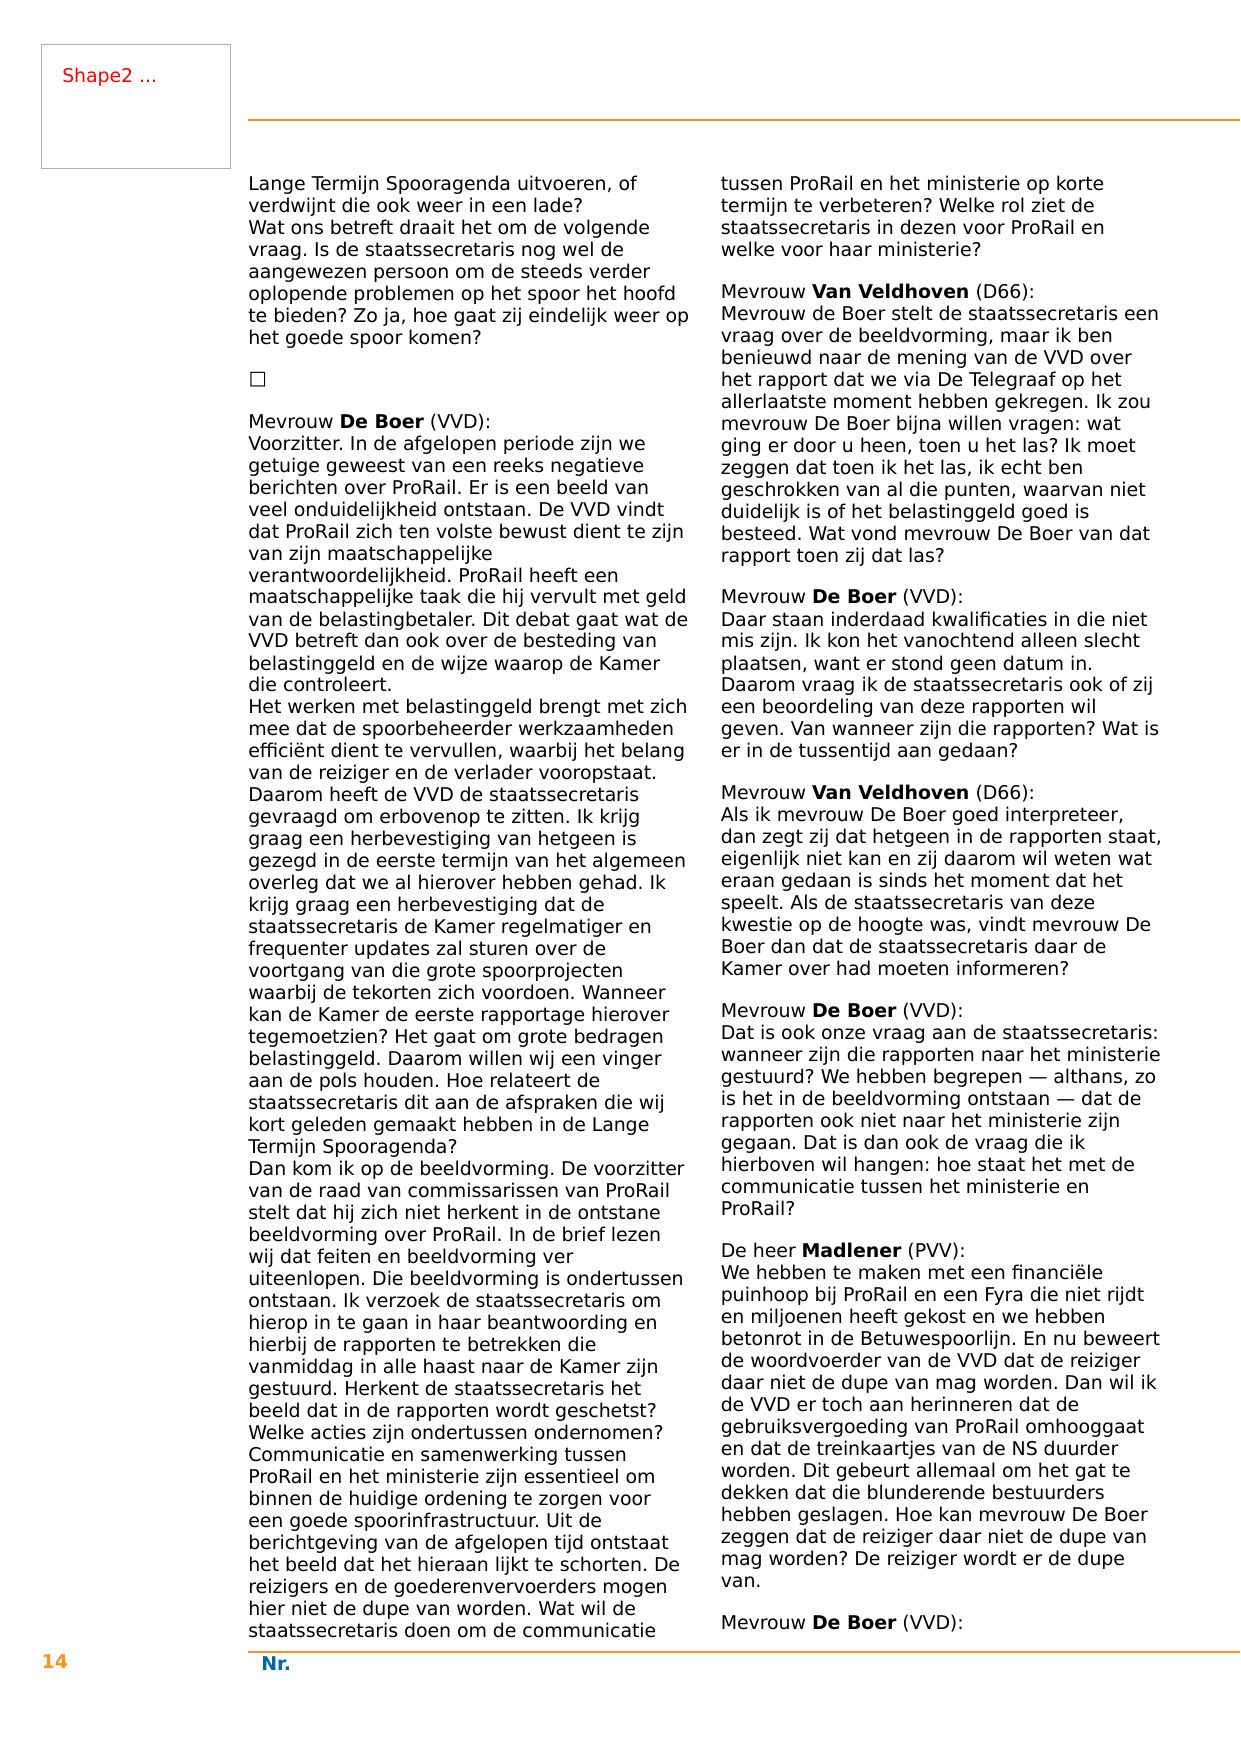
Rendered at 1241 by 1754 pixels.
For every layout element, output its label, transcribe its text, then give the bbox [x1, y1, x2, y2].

text Mevrouw Van Veldhoven (D66): [721, 281, 1163, 303]
text De heer Madlener (PVV): [721, 1240, 1163, 1262]
text Dat is ook onze vraag aan de staatssecretaris: wanneer zijn die rapporten naar het ministerie gestuurd? We hebben begrepen — althans, zo is het in de beeldvorming ontstaan — dat de rapporten ook niet naar het ministerie zijn gegaan. Dat is dan ook de vraag die ik hierboven wil hangen: hoe staat het met de communicatie tussen het ministerie en ProRail? [721, 1022, 1163, 1220]
text Het werken met belastinggeld brengt met zich mee dat de spoorbeheerder werkzaamheden efficiënt dient te vervullen, waarbij het belang van de reiziger en de verlader vooropstaat. Daarom heeft de VVD de staatssecretaris gevraagd om erbovenop te zitten. Ik krijg graag een herbevestiging van hetgeen is gezegd in de eerste termijn van het algemeen overleg dat we al hierover hebben gehad. Ik krijg graag een herbevestiging dat de staatssecretaris de Kamer regelmatiger en frequenter updates zal sturen over de voortgang van die grote spoorprojecten waarbij de tekorten zich voordoen. Wanneer kan de Kamer de eerste rapportage hierover tegemoetzien? Het gaat om grote bedragen belastinggeld. Daarom willen wij een vinger aan de pols houden. Hoe relateert de staatssecretaris dit aan de afspraken die wij kort geleden gemaakt hebben in de Lange Termijn Spooragenda? [248, 696, 691, 1158]
text We hebben te maken met een financiële puinhoop bij ProRail en een Fyra die niet rijdt en miljoenen heeft gekost en we hebben betonrot in de Betuwespoorlijn. En nu beweert de woordvoerder van de VVD dat de reiziger daar niet de dupe van mag worden. Dan wil ik de VVD er toch aan herinneren dat de gebruiksvergoeding van ProRail omhooggaat en dat de treinkaartjes van de NS duurder worden. Dit gebeurt allemaal om het gat te dekken dat die blunderende bestuurders hebben geslagen. Hoe kan mevrouw De Boer zeggen dat de reiziger daar niet de dupe van mag worden? De reiziger wordt er de dupe van. [721, 1262, 1163, 1592]
text Mevrouw Van Veldhoven (D66): [721, 782, 1163, 804]
text Wat ons betreft draait het om de volgende vraag. Is de staatssecretaris nog wel de aangewezen persoon om de steeds verder oplopende problemen op het spoor het hoofd te bieden? Zo ja, hoe gaat zij eindelijk weer op het goede spoor komen? [248, 217, 691, 349]
text Daar staan inderdaad kwalificaties in die niet mis zijn. Ik kon het vanochtend alleen slecht plaatsen, want er stond geen datum in. Daarom vraag ik de staatssecretaris ook of zij een beoordeling van deze rapporten wil geven. Van wanneer zijn die rapporten? Wat is er in de tussentijd aan gedaan? [721, 608, 1163, 762]
text ⬜ [248, 369, 691, 391]
text Mevrouw De Boer (VVD): [248, 411, 691, 433]
text Als ik mevrouw De Boer goed interpreteer, dan zegt zij dat hetgeen in de rapporten staat, eigenlijk niet kan en zij daarom wil weten wat eraan gedaan is sinds het moment dat het speelt. Als de staatssecretaris van deze kwestie op de hoogte was, vindt mevrouw De Boer dan dat de staatssecretaris daar de Kamer over had moeten informeren? [721, 804, 1163, 980]
text Lange Termijn Spooragenda uitvoeren, of verdwijnt die ook weer in een lade? [248, 173, 691, 217]
text Mevrouw de Boer stelt de staatssecretaris een vraag over de beeldvorming, maar ik ben benieuwd naar de mening van de VVD over het rapport dat we via De Telegraaf op het allerlaatste moment hebben gekregen. Ik zou mevrouw De Boer bijna willen vragen: wat ging er door u heen, toen u het las? Ik moet zeggen dat toen ik het las, ik echt ben geschrokken van al die punten, waarvan niet duidelijk is of het belastinggeld goed is besteed. Wat vond mevrouw De Boer van dat rapport toen zij dat las? [721, 303, 1163, 566]
text Communicatie en samenwerking tussen ProRail en het ministerie zijn essentieel om binnen de huidige ordening te zorgen voor een goede spoorinfrastructuur. Uit de berichtgeving van de afgelopen tijd ontstaat het beeld dat het hieraan lijkt te schorten. De reizigers en de goederenvervoerders mogen hier niet de dupe van worden. Wat wil de staatssecretaris doen om de communicatie [248, 1444, 691, 1641]
text Mevrouw De Boer (VVD): [721, 1612, 1163, 1633]
text Mevrouw De Boer (VVD): [721, 1000, 1163, 1022]
text Mevrouw De Boer (VVD): [721, 586, 1163, 608]
text Dan kom ik op de beeldvorming. De voorzitter van de raad van commissarissen van ProRail stelt dat hij zich niet herkent in de ontstane beeldvorming over ProRail. In de brief lezen wij dat feiten en beeldvorming ver uiteenlopen. Die beeldvorming is ondertussen ontstaan. Ik verzoek de staatssecretaris om hierop in te gaan in haar beantwoording en hierbij de rapporten te betrekken die vanmiddag in alle haast naar de Kamer zijn gestuurd. Herkent de staatssecretaris het beeld dat in de rapporten wordt geschetst? Welke acties zijn ondertussen ondernomen? [248, 1158, 691, 1444]
text tussen ProRail en het ministerie op korte termijn te verbeteren? Welke rol ziet de staatssecretaris in dezen voor ProRail en welke voor haar ministerie? [721, 173, 1163, 261]
text Voorzitter. In de afgelopen periode zijn we getuige geweest van een reeks negatieve berichten over ProRail. Er is een beeld van veel onduidelijkheid ontstaan. De VVD vindt dat ProRail zich ten volste bewust dient te zijn van zijn maatschappelijke verantwoordelijkheid. ProRail heeft een maatschappelijke taak die hij vervult met geld van de belastingbetaler. Dit debat gaat wat de VVD betreft dan ook over de besteding van belastinggeld en de wijze waarop de Kamer die controleert. [248, 433, 691, 696]
